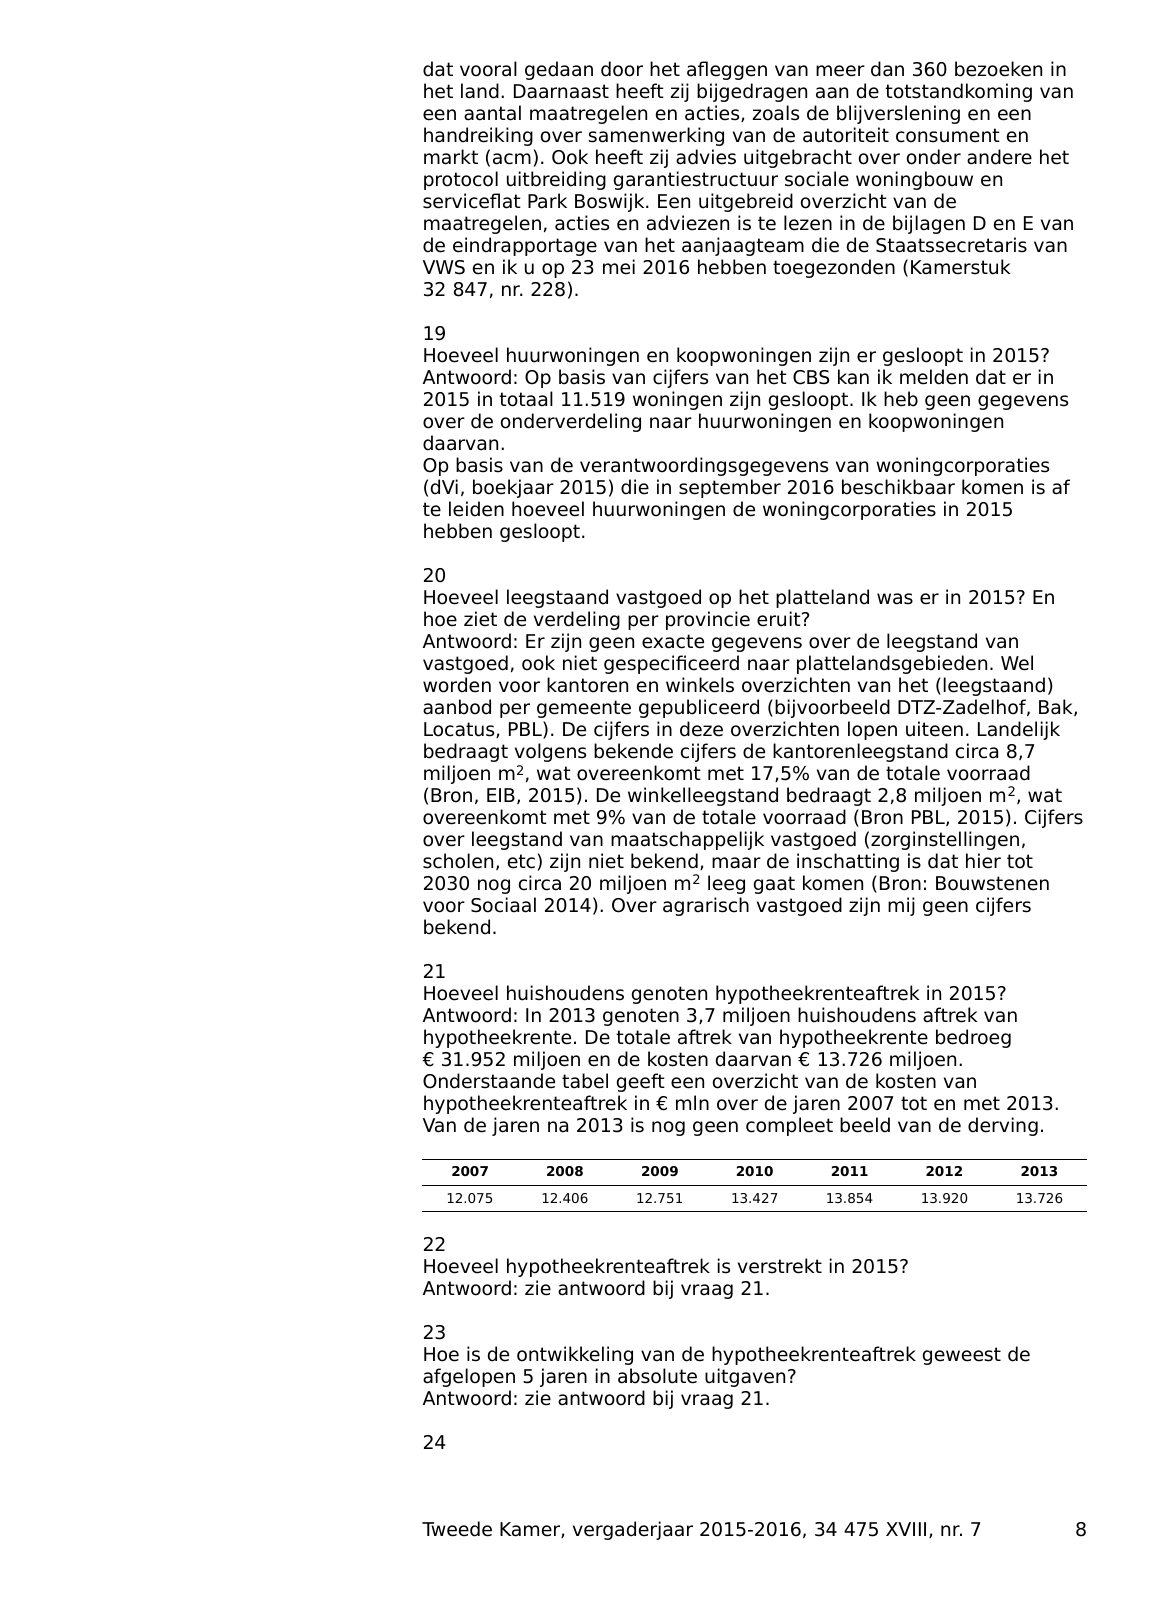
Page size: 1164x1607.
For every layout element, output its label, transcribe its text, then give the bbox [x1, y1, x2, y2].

text dat vooral gedaan door het afleggen van meer dan 360 bezoeken in het land. Daarnaast heeft zij bijgedragen aan de totstandkoming van een aantal maatregelen en acties, zoals de blijverslening en een handreiking over samenwerking van de autoriteit consument en markt (acm). Ook heeft zij advies uitgebracht over onder andere het protocol uitbreiding garantiestructuur sociale woningbouw en serviceflat Park Boswijk. Een uitgebreid overzicht van de maatregelen, acties en adviezen is te lezen in de bijlagen D en E van de eindrapportage van het aanjaagteam die de Staatssecretaris van VWS en ik u op 23 mei 2016 hebben toegezonden (Kamerstuk 32 847, nr. 228). [422, 59, 1087, 301]
text Antwoord: In 2013 genoten 3,7 miljoen huishoudens aftrek van hypotheekrente. De totale aftrek van hypotheekrente bedroeg € 31.952 miljoen en de kosten daarvan € 13.726 miljoen. [422, 1005, 1087, 1071]
text Onderstaande tabel geeft een overzicht van de kosten van hypotheekrenteaftrek in € mln over de jaren 2007 tot en met 2013. Van de jaren na 2013 is nog geen compleet beeld van de derving. [422, 1071, 1087, 1137]
text Antwoord: Er zijn geen exacte gegevens over de leegstand van vastgoed, ook niet gespecificeerd naar plattelandsgebieden. Wel worden voor kantoren en winkels overzichten van het (leegstaand) aanbod per gemeente gepubliceerd (bijvoorbeeld DTZ-Zadelhof, Bak, Locatus, PBL). De cijfers in deze overzichten lopen uiteen. Landelijk bedraagt volgens bekende cijfers de kantorenleegstand circa 8,7 miljoen m2, wat overeenkomt met 17,5% van de totale voorraad (Bron, EIB, 2015). De winkelleegstand bedraagt 2,8 miljoen m2, wat overeenkomt met 9% van de totale voorraad (Bron PBL, 2015). Cijfers over leegstand van maatschappelijk vastgoed (zorginstellingen, scholen, etc) zijn niet bekend, maar de inschatting is dat hier tot 2030 nog circa 20 miljoen m2 leeg gaat komen (Bron: Bouwstenen voor Sociaal 2014). Over agrarisch vastgoed zijn mij geen cijfers bekend. [422, 631, 1087, 939]
table_cell 13.920 [897, 1186, 992, 1211]
table_cell 12.751 [612, 1186, 707, 1211]
text Hoe is de ontwikkeling van de hypotheekrenteaftrek geweest de afgelopen 5 jaren in absolute uitgaven? [422, 1344, 1087, 1388]
text Antwoord: Op basis van cijfers van het CBS kan ik melden dat er in 2015 in totaal 11.519 woningen zijn gesloopt. Ik heb geen gegevens over de onderverdeling naar huurwoningen en koopwoningen daarvan. [422, 367, 1087, 455]
table_header 2011 [802, 1160, 897, 1185]
text Hoeveel huurwoningen en koopwoningen zijn er gesloopt in 2015? [422, 345, 1087, 367]
text Hoeveel hypotheekrenteaftrek is verstrekt in 2015? [422, 1256, 1087, 1278]
table_header 2013 [992, 1160, 1087, 1185]
text Op basis van de verantwoordingsgegevens van woningcorporaties (dVi, boekjaar 2015) die in september 2016 beschikbaar komen is af te leiden hoeveel huurwoningen de woningcorporaties in 2015 hebben gesloopt. [422, 455, 1087, 543]
table_header 2007 [422, 1160, 517, 1185]
table_header 2012 [897, 1160, 992, 1185]
table_header 2010 [707, 1160, 802, 1185]
text 19 [422, 323, 1087, 345]
text 22 [422, 1234, 1087, 1256]
table_cell 12.406 [517, 1186, 612, 1211]
table_header 2009 [612, 1160, 707, 1185]
text Antwoord: zie antwoord bij vraag 21. [422, 1278, 1087, 1300]
text Hoeveel leegstaand vastgoed op het platteland was er in 2015? En hoe ziet de verdeling per provincie eruit? [422, 587, 1087, 631]
text 21 [422, 961, 1087, 983]
text 23 [422, 1322, 1087, 1344]
text Hoeveel huishoudens genoten hypotheekrenteaftrek in 2015? [422, 983, 1087, 1005]
text Antwoord: zie antwoord bij vraag 21. [422, 1388, 1087, 1410]
table_cell 12.075 [422, 1186, 517, 1211]
table_header 2008 [517, 1160, 612, 1185]
table_cell 13.854 [802, 1186, 897, 1211]
table_cell 13.726 [992, 1186, 1087, 1211]
text 24 [422, 1432, 1087, 1454]
text 20 [422, 565, 1087, 587]
table_cell 13.427 [707, 1186, 802, 1211]
